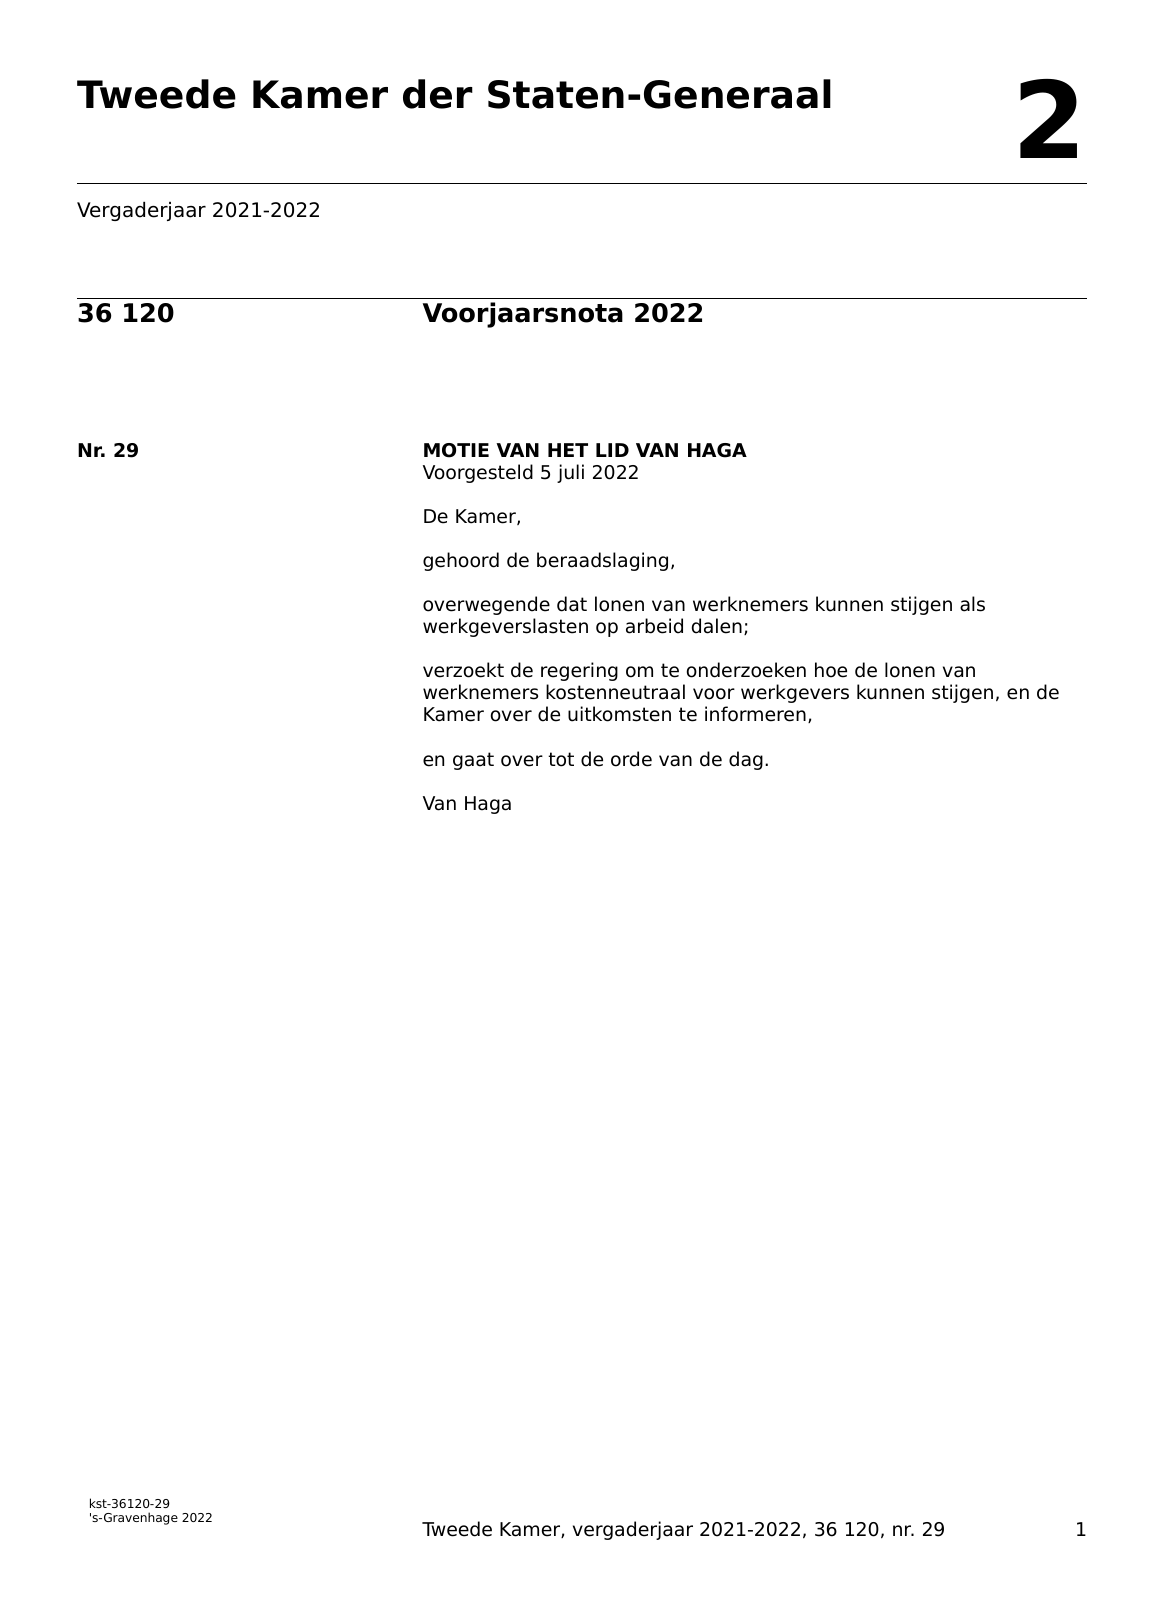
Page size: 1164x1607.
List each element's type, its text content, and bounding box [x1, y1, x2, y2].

table_header 2 [886, 59, 1087, 183]
table_cell Vergaderjaar 2021-2022 [77, 184, 1087, 298]
table_header Tweede Kamer der Staten-Generaal [77, 59, 886, 183]
subtitle 36 120 Voorjaarsnota 2022 [77, 299, 1087, 329]
subtitle Nr. 29 MOTIE VAN HET LID VAN HAGA [77, 440, 1087, 462]
text gehoord de beraadslaging, [422, 550, 1087, 572]
text overwegende dat lonen van werknemers kunnen stijgen als werkgeverslasten op arbeid dalen; [422, 594, 1087, 638]
text De Kamer, [422, 506, 1087, 528]
text verzoekt de regering om te onderzoeken hoe de lonen van werknemers kostenneutraal voor werkgevers kunnen stijgen, en de Kamer over de uitkomsten te informeren, [422, 660, 1087, 726]
text Van Haga [422, 793, 1087, 814]
text 's-Gravenhage 2022 [88, 1511, 323, 1525]
text kst-36120-29 [88, 1497, 323, 1511]
text en gaat over tot de orde van de dag. [422, 748, 1087, 770]
text Voorgesteld 5 juli 2022 [422, 462, 1087, 484]
